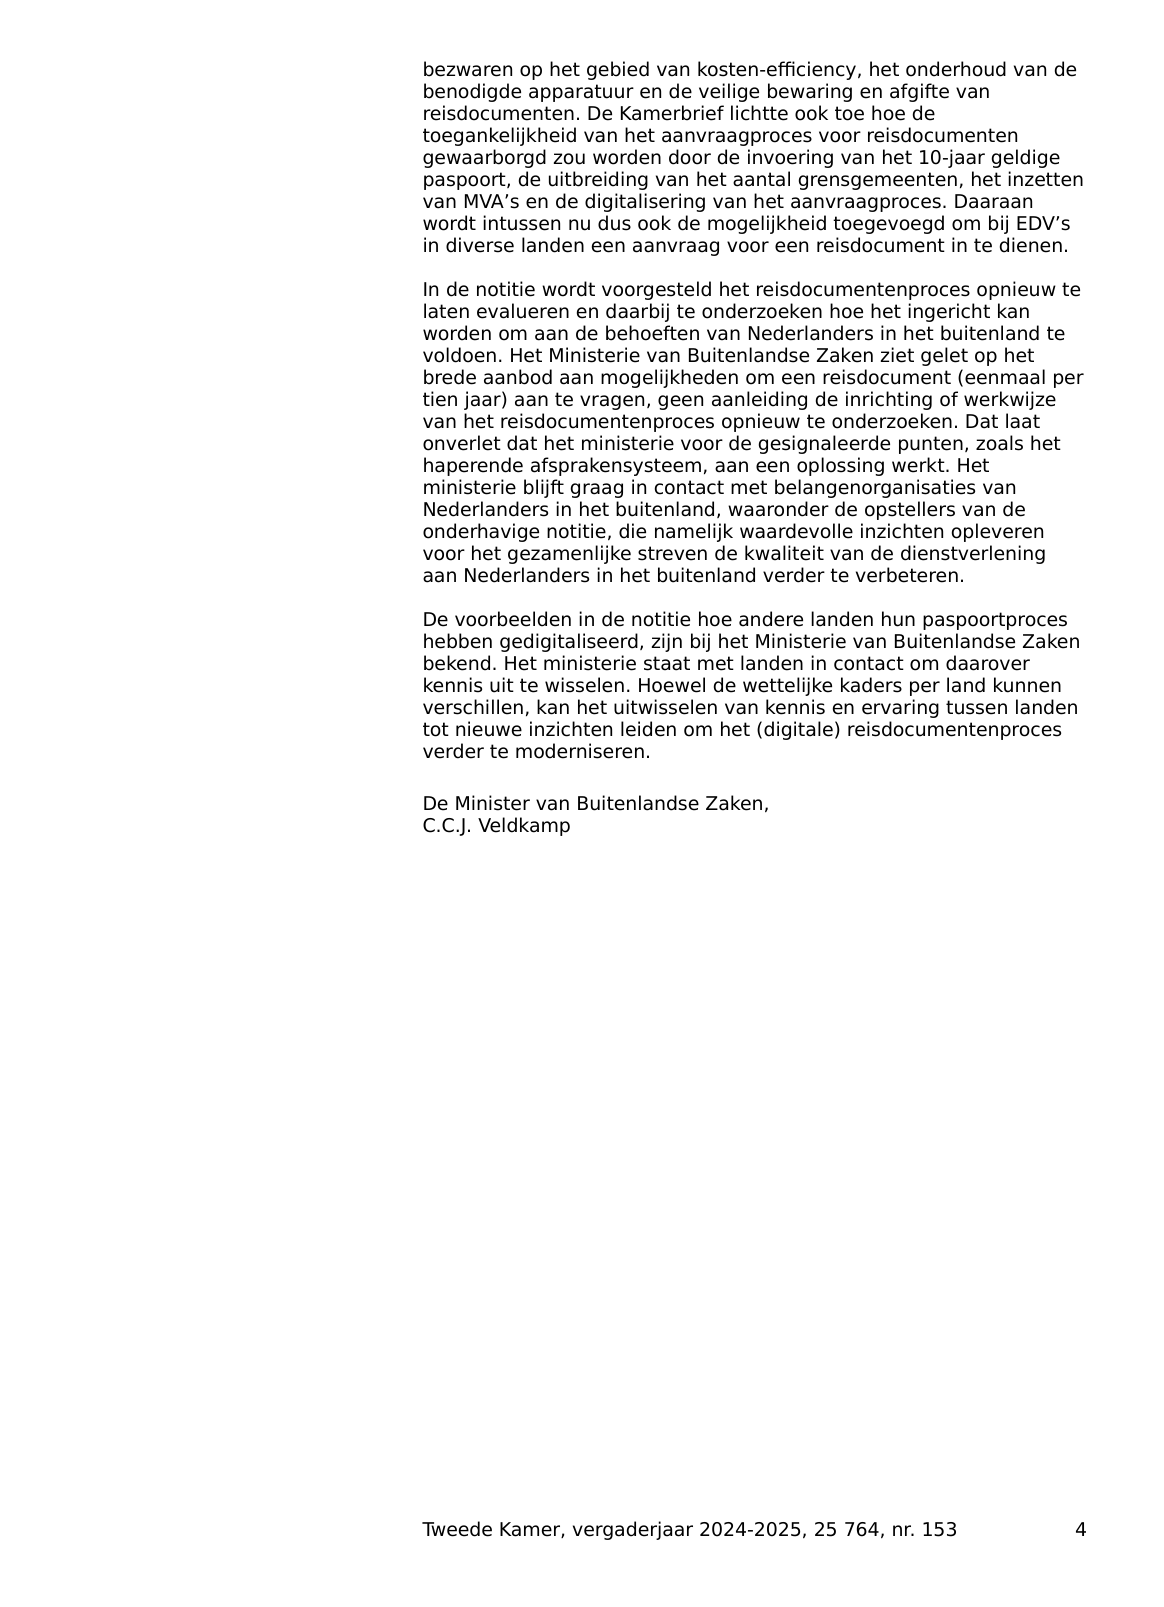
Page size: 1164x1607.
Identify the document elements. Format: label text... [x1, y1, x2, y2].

text De voorbeelden in de notitie hoe andere landen hun paspoortproces hebben gedigitaliseerd, zijn bij het Ministerie van Buitenlandse Zaken bekend. Het ministerie staat met landen in contact om daarover kennis uit te wisselen. Hoewel de wettelijke kaders per land kunnen verschillen, kan het uitwisselen van kennis en ervaring tussen landen tot nieuwe inzichten leiden om het (digitale) reisdocumentenproces verder te moderniseren. [422, 609, 1087, 763]
text De Minister van Buitenlandse Zaken, C.C.J. Veldkamp [422, 793, 1087, 837]
text bezwaren op het gebied van kosten-efficiency, het onderhoud van de benodigde apparatuur en de veilige bewaring en afgifte van reisdocumenten. De Kamerbrief lichtte ook toe hoe de toegankelijkheid van het aanvraagproces voor reisdocumenten gewaarborgd zou worden door de invoering van het 10-jaar geldige paspoort, de uitbreiding van het aantal grensgemeenten, het inzetten van MVA’s en de digitalisering van het aanvraagproces. Daaraan wordt intussen nu dus ook de mogelijkheid toegevoegd om bij EDV’s in diverse landen een aanvraag voor een reisdocument in te dienen. [422, 59, 1087, 257]
text In de notitie wordt voorgesteld het reisdocumentenproces opnieuw te laten evalueren en daarbij te onderzoeken hoe het ingericht kan worden om aan de behoeften van Nederlanders in het buitenland te voldoen. Het Ministerie van Buitenlandse Zaken ziet gelet op het brede aanbod aan mogelijkheden om een reisdocument (eenmaal per tien jaar) aan te vragen, geen aanleiding de inrichting of werkwijze van het reisdocumentenproces opnieuw te onderzoeken. Dat laat onverlet dat het ministerie voor de gesignaleerde punten, zoals het haperende afsprakensysteem, aan een oplossing werkt. Het ministerie blijft graag in contact met belangenorganisaties van Nederlanders in het buitenland, waaronder de opstellers van de onderhavige notitie, die namelijk waardevolle inzichten opleveren voor het gezamenlijke streven de kwaliteit van de dienstverlening aan Nederlanders in het buitenland verder te verbeteren. [422, 279, 1087, 587]
